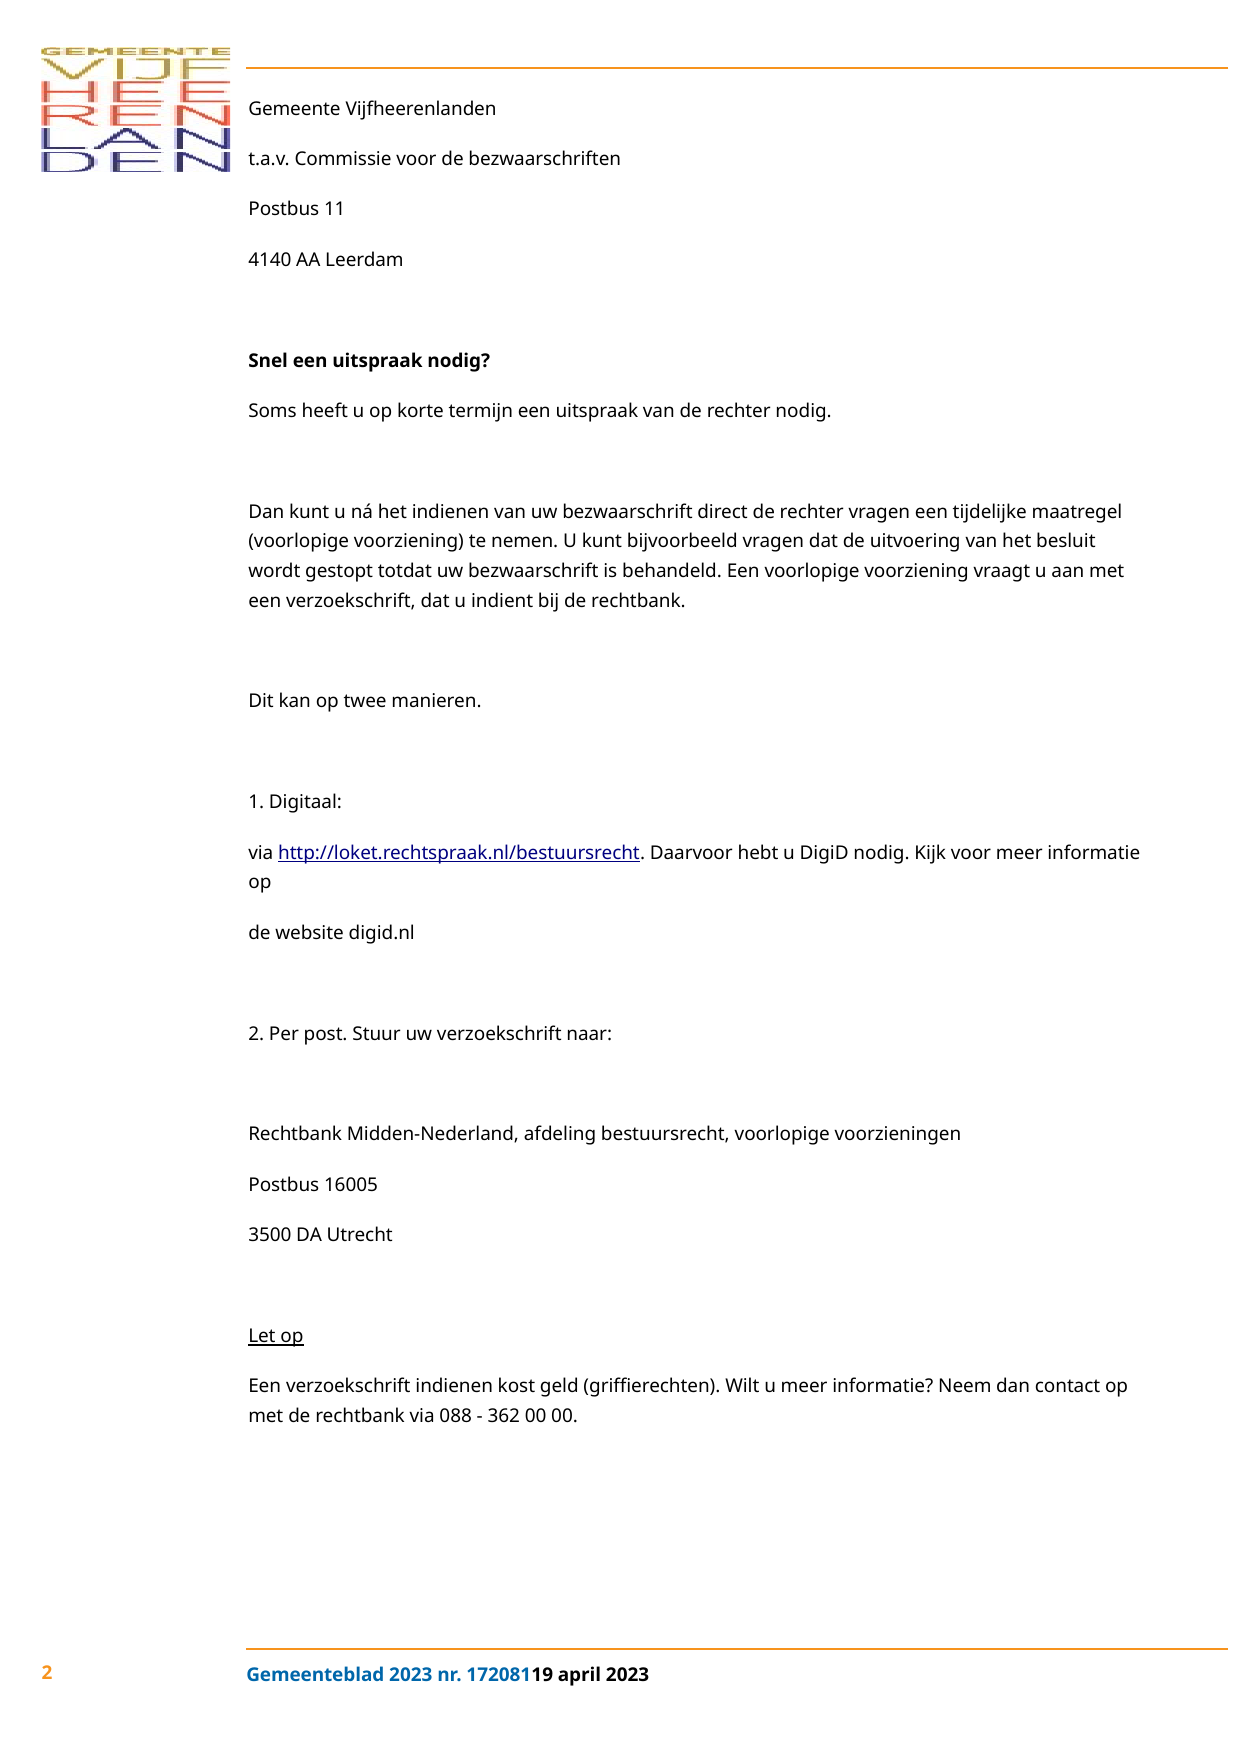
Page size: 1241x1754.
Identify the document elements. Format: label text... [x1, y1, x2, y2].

text Let op [248, 1322, 1152, 1348]
text Postbus 16005 [248, 1171, 1152, 1197]
text Een verzoekschrift indienen kost geld (griffierechten). Wilt u meer informatie? Neem dan contact op met de rechtbank via 088 - 362 00 00. [248, 1373, 1152, 1428]
text Gemeente Vijfheerenlanden [248, 95, 1152, 121]
text Postbus 11 [248, 196, 1152, 221]
text Rechtbank Midden-Nederland, afdeling bestuursrecht, voorlopige voorzieningen [248, 1121, 1152, 1146]
text Soms heeft u op korte termijn een uitspraak van de rechter nodig. [248, 397, 1152, 423]
picture [41, 47, 231, 172]
text 3500 DA Utrecht [248, 1221, 1152, 1247]
text 4140 AA Leerdam [248, 246, 1152, 272]
text Snel een uitspraak nodig? [248, 347, 1152, 373]
text Dan kunt u ná het indienen van uw bezwaarschrift direct de rechter vragen een tijdelijke maatregel (voorlopige voorziening) te nemen. U kunt bijvoorbeeld vragen dat de uitvoering van het besluit wordt gestopt totdat uw bezwaarschrift is behandeld. Een voorlopige voorziening vraagt u aan met een verzoekschrift, dat u indient bij de rechtbank. [248, 498, 1152, 613]
text de website digid.nl [248, 919, 1152, 945]
text Dit kan op twee manieren. [248, 688, 1152, 713]
text via http://loket.rechtspraak.nl/bestuursrecht. Daarvoor hebt u DigiD nodig. Kijk voor meer informatie op [248, 839, 1152, 894]
text t.a.v. Commissie voor de bezwaarschriften [248, 145, 1152, 171]
text 2. Per post. Stuur uw verzoekschrift naar: [248, 1020, 1152, 1046]
text 1. Digitaal: [248, 788, 1152, 814]
